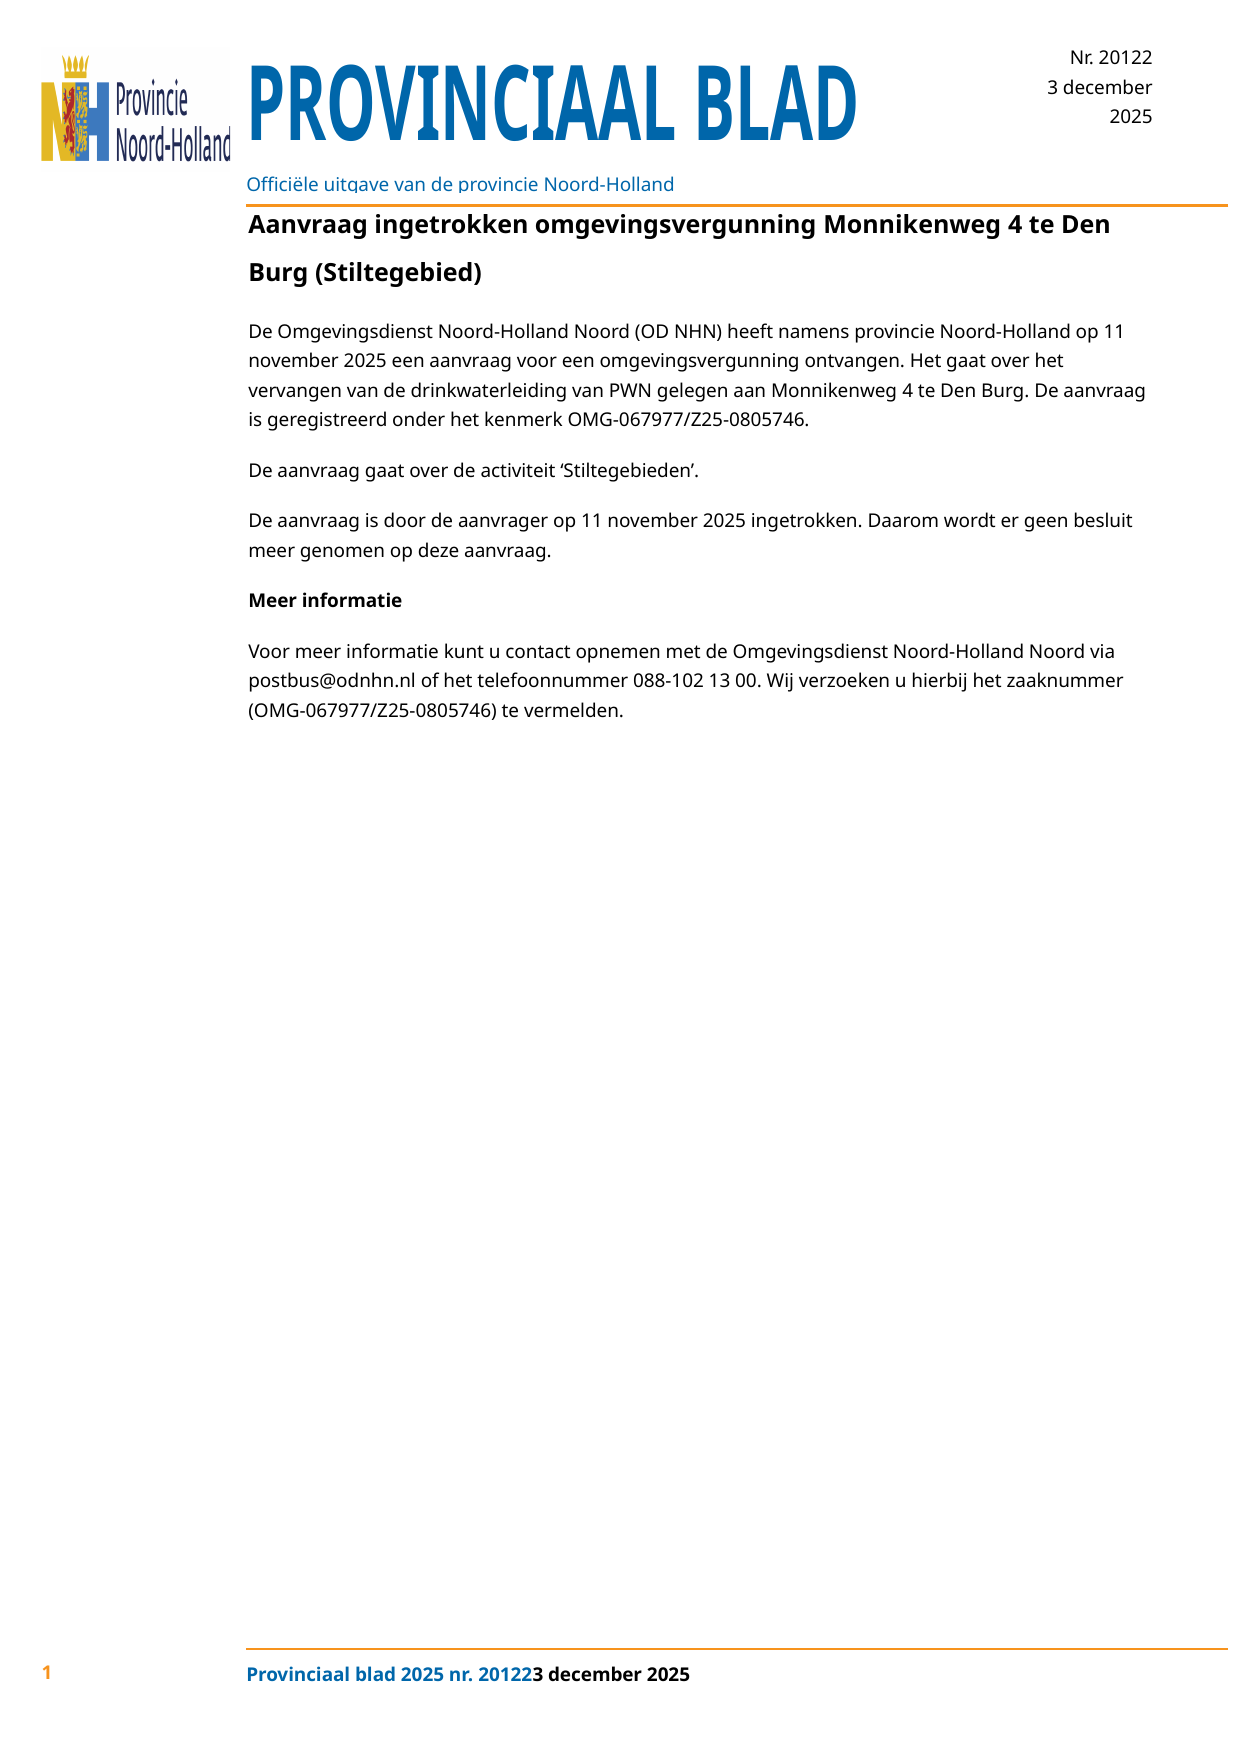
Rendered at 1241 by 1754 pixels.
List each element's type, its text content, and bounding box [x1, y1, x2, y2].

text Meer informatie [248, 587, 1152, 613]
picture [41, 47, 231, 172]
text De aanvraag gaat over de activiteit ‘Stiltegebieden’. [248, 457, 1152, 483]
text De Omgevingsdienst Noord-Holland Noord (OD NHN) heeft namens provincie Noord-Holland op 11 november 2025 een aanvraag voor een omgevingsvergunning ontvangen. Het gaat over het vervangen van de drinkwaterleiding van PWN gelegen aan Monnikenweg 4 te Den Burg. De aanvraag is geregistreerd onder het kenmerk OMG-067977/Z25-0805746. [248, 318, 1152, 432]
text Voor meer informatie kunt u contact opnemen met de Omgevingsdienst Noord-Holland Noord via postbus@odnhn.nl of het telefoonnummer 088-102 13 00. Wij verzoeken u hierbij het zaaknummer (OMG-067977/Z25-0805746) te vermelden. [248, 638, 1152, 723]
text De aanvraag is door de aanvrager op 11 november 2025 ingetrokken. Daarom wordt er geen besluit meer genomen op deze aanvraag. [248, 507, 1152, 563]
text Aanvraag ingetrokken omgevingsvergunning Monnikenweg 4 te Den Burg (Stiltegebied) [248, 207, 1152, 288]
